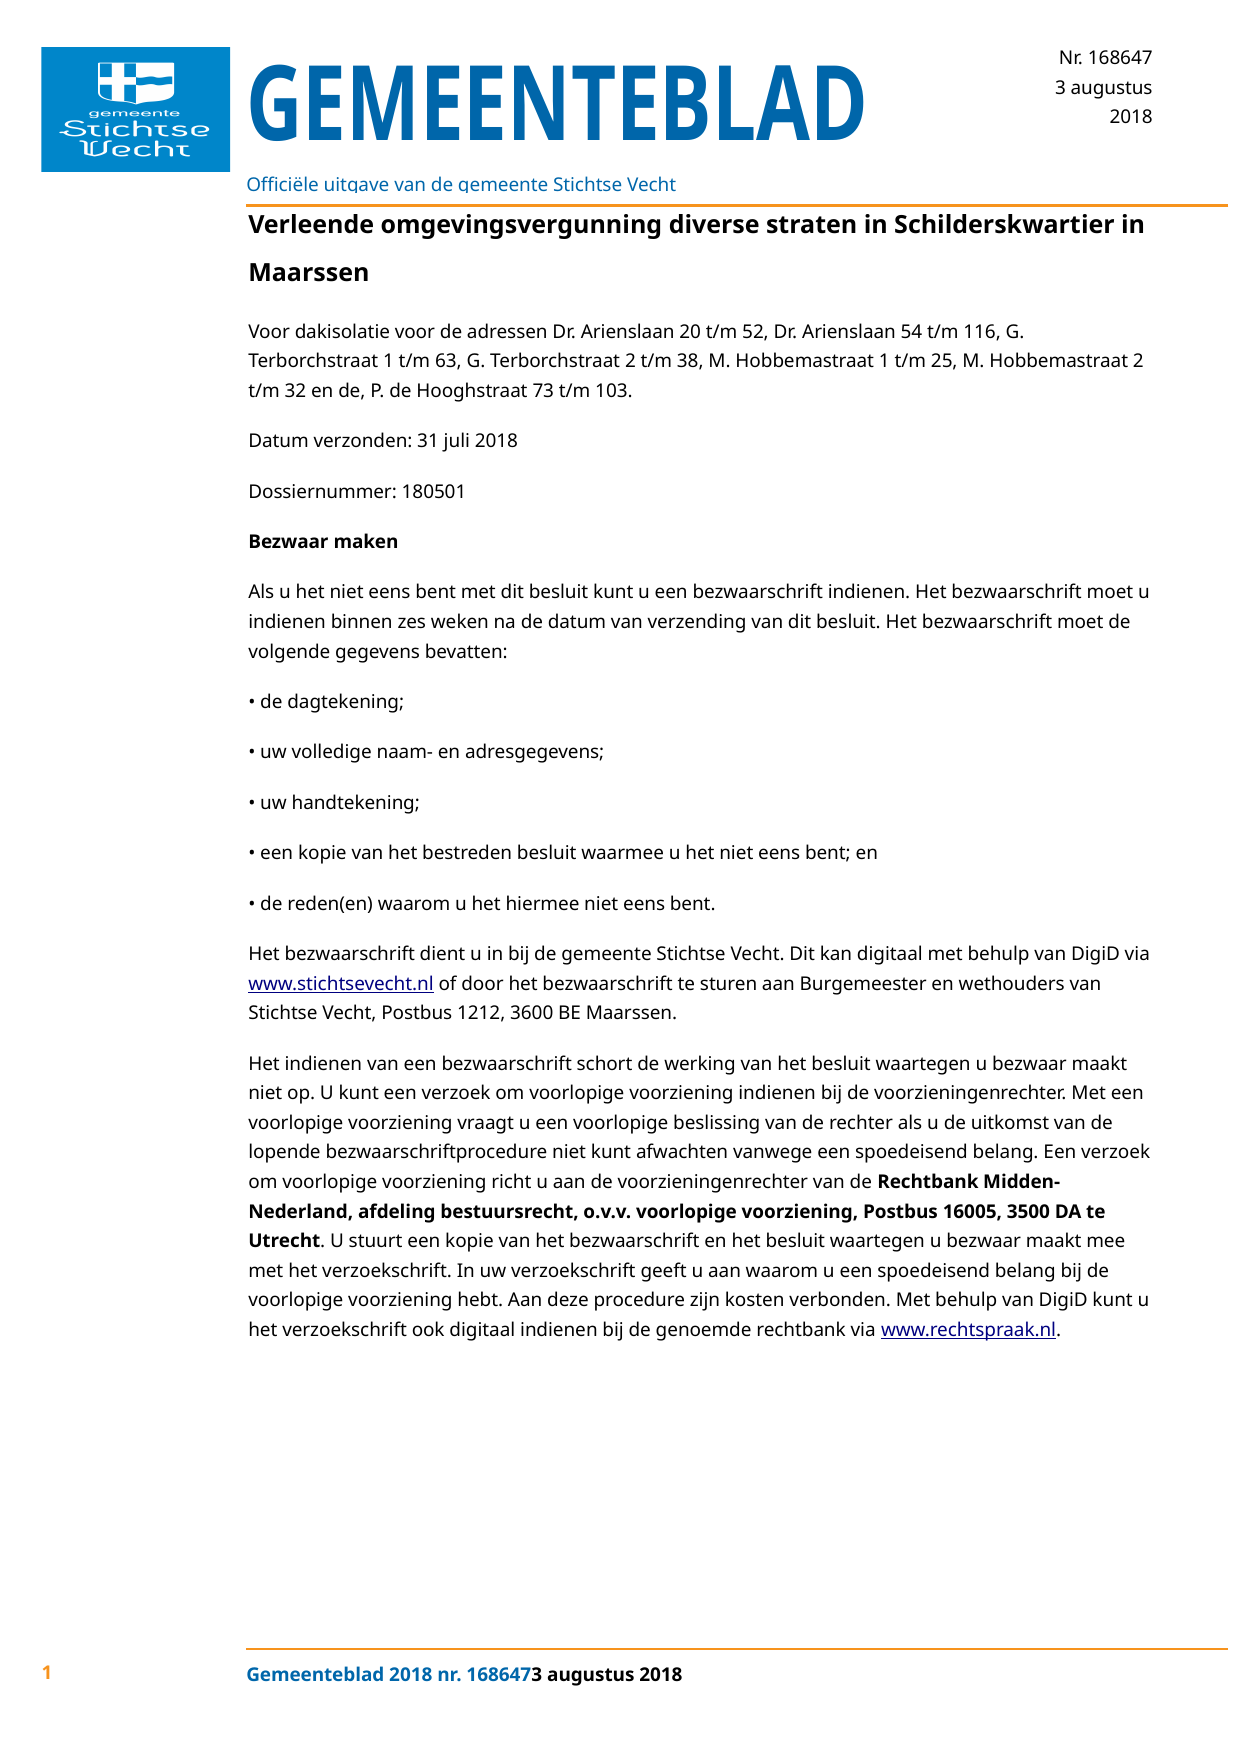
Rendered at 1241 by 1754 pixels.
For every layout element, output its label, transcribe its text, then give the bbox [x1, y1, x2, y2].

text • de dagtekening; [248, 688, 1152, 714]
text Als u het niet eens bent met dit besluit kunt u een bezwaarschrift indienen. Het bezwaarschrift moet u indienen binnen zes weken na de datum van verzending van dit besluit. Het bezwaarschrift moet de volgende gegevens bevatten: [248, 579, 1152, 664]
text Bezwaar maken [248, 528, 1152, 554]
picture [137, 63, 174, 103]
text • een kopie van het bestreden besluit waarmee u het niet eens bent; en [248, 839, 1152, 865]
text Dossiernummer: 180501 [248, 478, 1152, 504]
text Voor dakisolatie voor de adressen Dr. Arienslaan 20 t/m 52, Dr. Arienslaan 54 t/m 116, G. Terborchstraat 1 t/m 63, G. Terborchstraat 2 t/m 38, M. Hobbemastraat 1 t/m 25, M. Hobbemastraat 2 t/m 32 en de, P. de Hooghstraat 73 t/m 103. [248, 318, 1152, 403]
text Het indienen van een bezwaarschrift schort de werking van het besluit waartegen u bezwaar maakt niet op. U kunt een verzoek om voorlopige voorziening indienen bij de voorzieningenrechter. Met een voorlopige voorziening vraagt u een voorlopige beslissing van de rechter als u de uitkomst van de lopende bezwaarschriftprocedure niet kunt afwachten vanwege een spoedeisend belang. Een verzoek om voorlopige voorziening richt u aan de voorzieningenrechter van de Rechtbank Midden-Nederland, afdeling bestuursrecht, o.v.v. voorlopige voorziening, Postbus 16005, 3500 DA te Utrecht. U stuurt een kopie van het bezwaarschrift en het besluit waartegen u bezwaar maakt mee met het verzoekschrift. In uw verzoekschrift geeft u aan waarom u een spoedeisend belang bij de voorlopige voorziening hebt. Aan deze procedure zijn kosten verbonden. Met behulp van DigiD kunt u het verzoekschrift ook digitaal indienen bij de genoemde rechtbank via www.rechtspraak.nl. [248, 1050, 1152, 1342]
text • de reden(en) waarom u het hiermee niet eens bent. [248, 890, 1152, 916]
text • uw volledige naam- en adresgegevens; [248, 739, 1152, 764]
text Verleende omgevingsvergunning diverse straten in Schilderskwartier in Maarssen [248, 207, 1152, 288]
picture [99, 63, 135, 101]
text Datum verzonden: 31 juli 2018 [248, 427, 1152, 453]
text Het bezwaarschrift dient u in bij de gemeente Stichtse Vecht. Dit kan digitaal met behulp van DigiD via www.stichtsevecht.nl of door het bezwaarschrift te sturen aan Burgemeester en wethouders van Stichtse Vecht, Postbus 1212, 3600 BE Maarssen. [248, 940, 1152, 1025]
text • uw handtekening; [248, 789, 1152, 815]
